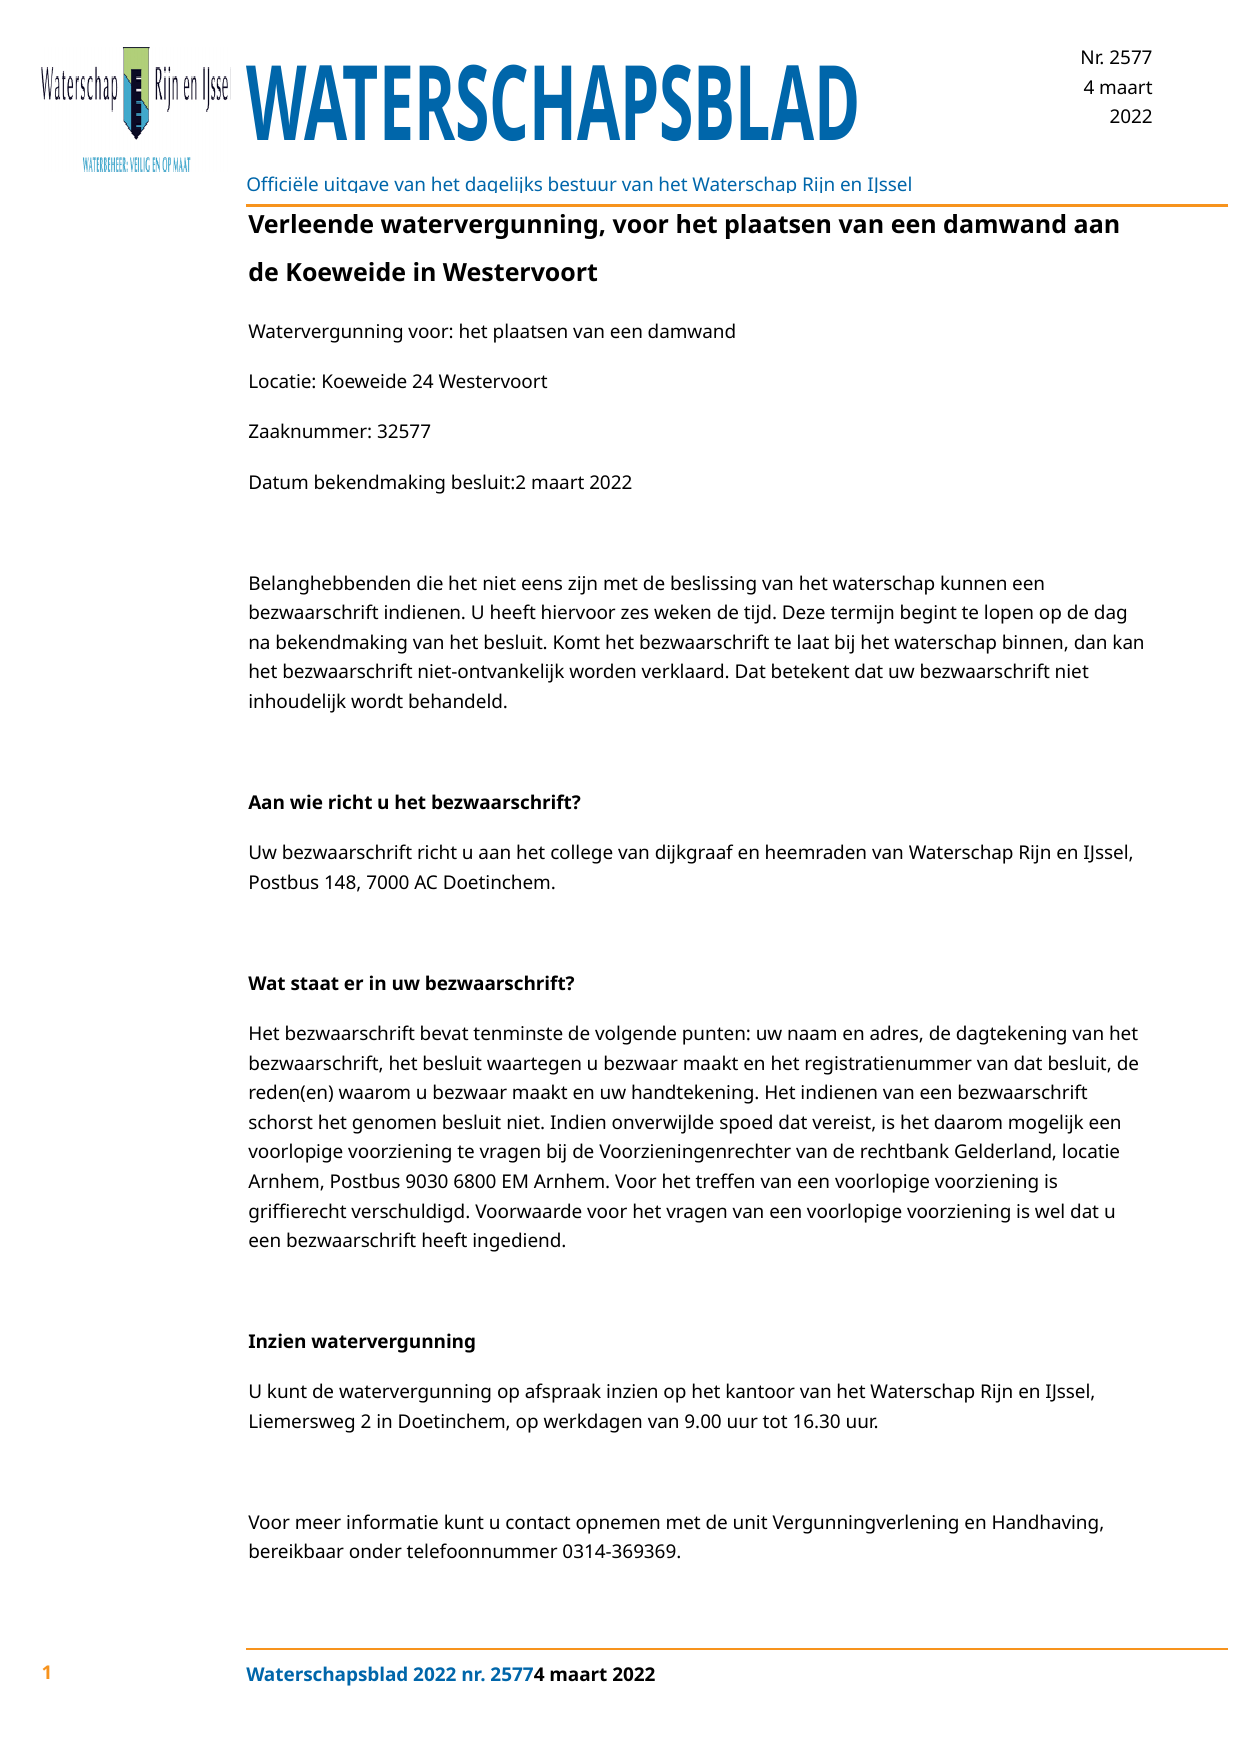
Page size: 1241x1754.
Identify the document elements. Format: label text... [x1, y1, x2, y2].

text Watervergunning voor: het plaatsen van een damwand [248, 318, 1152, 344]
text Inzien watervergunning [248, 1328, 1152, 1354]
text Aan wie richt u het bezwaarschrift? [248, 789, 1152, 815]
text Uw bezwaarschrift richt u aan het college van dijkgraaf en heemraden van Waterschap Rijn en IJssel, Postbus 148, 7000 AC Doetinchem. [248, 839, 1152, 895]
picture [41, 47, 231, 172]
text Belanghebbenden die het niet eens zijn met de beslissing van het waterschap kunnen een bezwaarschrift indienen. U heeft hiervoor zes weken de tijd. Deze termijn begint te lopen op de dag na bekendmaking van het besluit. Komt het bezwaarschrift te laat bij het waterschap binnen, dan kan het bezwaarschrift niet-ontvankelijk worden verklaard. Dat betekent dat uw bezwaarschrift niet inhoudelijk wordt behandeld. [248, 570, 1152, 714]
text U kunt de watervergunning op afspraak inzien op het kantoor van het Waterschap Rijn en IJssel, Liemersweg 2 in Doetinchem, op werkdagen van 9.00 uur tot 16.30 uur. [248, 1379, 1152, 1434]
text Datum bekendmaking besluit:2 maart 2022 [248, 469, 1152, 495]
text Het bezwaarschrift bevat tenminste de volgende punten: uw naam en adres, de dagtekening van het bezwaarschrift, het besluit waartegen u bezwaar maakt en het registratienummer van dat besluit, de reden(en) waarom u bezwaar maakt en uw handtekening. Het indienen van een bezwaarschrift schorst het genomen besluit niet. Indien onverwijlde spoed dat vereist, is het daarom mogelijk een voorlopige voorziening te vragen bij de Voorzieningenrechter van de rechtbank Gelderland, locatie Arnhem, Postbus 9030 6800 EM Arnhem. Voor het treffen van een voorlopige voorziening is griffierecht verschuldigd. Voorwaarde voor het vragen van een voorlopige voorziening is wel dat u een bezwaarschrift heeft ingediend. [248, 1020, 1152, 1253]
text Voor meer informatie kunt u contact opnemen met de unit Vergunningverlening en Handhaving, bereikbaar onder telefoonnummer 0314-369369. [248, 1509, 1152, 1564]
text Locatie: Koeweide 24 Westervoort [248, 368, 1152, 394]
text Wat staat er in uw bezwaarschrift? [248, 970, 1152, 996]
text Verleende watervergunning, voor het plaatsen van een damwand aan de Koeweide in Westervoort [248, 207, 1152, 288]
text Zaaknummer: 32577 [248, 419, 1152, 444]
